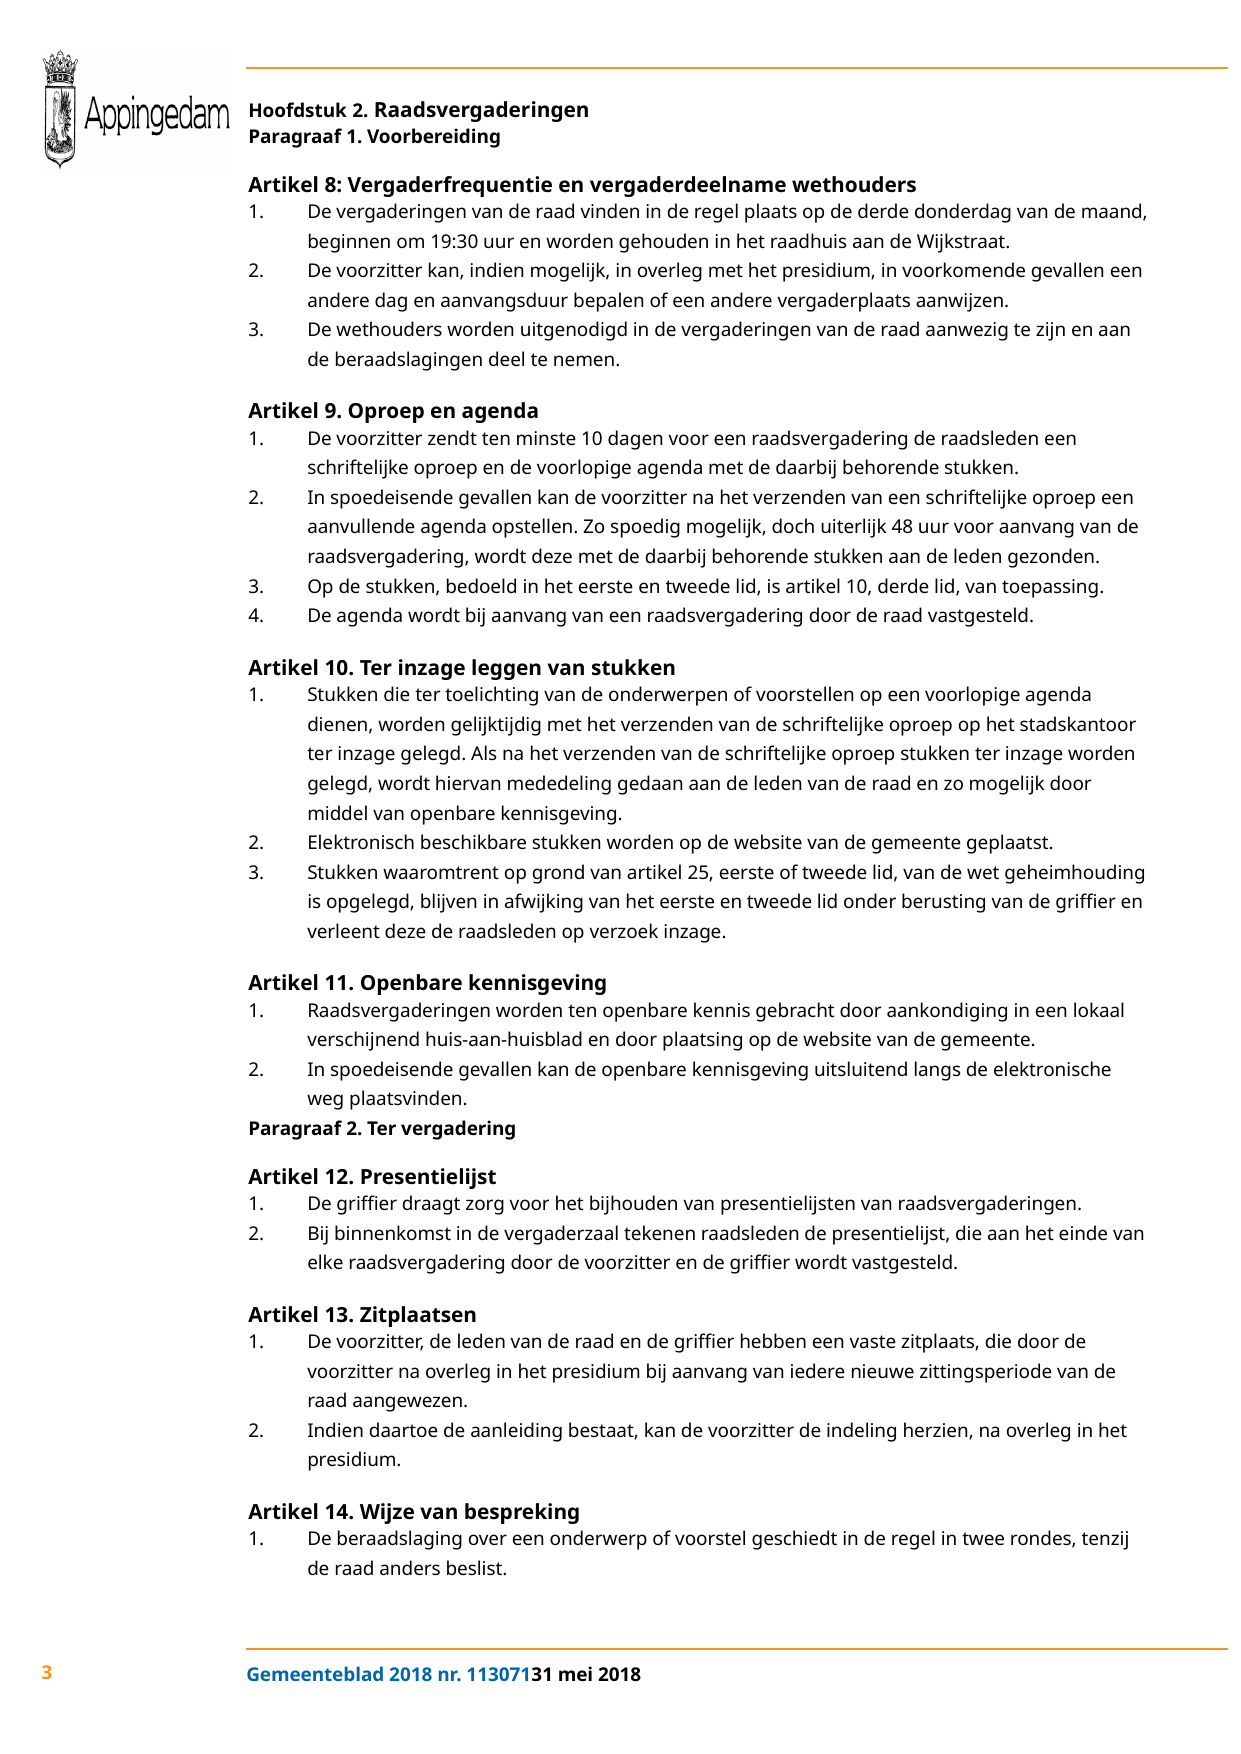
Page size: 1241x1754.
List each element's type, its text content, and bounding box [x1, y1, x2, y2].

text Artikel 13. Zitplaatsen [248, 1300, 1152, 1328]
list De voorzitter kan, indien mogelijk, in overleg met het presidium, in voorkomende gevallen een andere dag en aanvangsduur bepalen of een andere vergaderplaats aanwijzen. [248, 257, 1152, 313]
list Op de stukken, bedoeld in het eerste en tweede lid, is artikel 10, derde lid, van toepassing. [248, 573, 1152, 599]
list De griffier draagt zorg voor het bijhouden van presentielijsten van raadsvergaderingen. [248, 1190, 1152, 1216]
list Bij binnenkomst in de vergaderzaal tekenen raadsleden de presentielijst, die aan het einde van elke raadsvergadering door de voorzitter en de griffier wordt vastgesteld. [248, 1220, 1152, 1275]
text Artikel 12. Presentielijst [248, 1162, 1152, 1190]
list Stukken die ter toelichting van de onderwerpen of voorstellen op een voorlopige agenda dienen, worden gelijktijdig met het verzenden van de schriftelijke oproep op het stadskantoor ter inzage gelegd. Als na het verzenden van de schriftelijke oproep stukken ter inzage worden gelegd, wordt hiervan mededeling gedaan aan de leden van de raad en zo mogelijk door middel van openbare kennisgeving. [248, 681, 1152, 825]
text Artikel 10. Ter inzage leggen van stukken [248, 653, 1152, 681]
list Elektronisch beschikbare stukken worden op de website van de gemeente geplaatst. [248, 829, 1152, 855]
picture [41, 47, 231, 172]
text Hoofdstuk 2. Raadsvergaderingen [248, 95, 1152, 123]
text Artikel 14. Wijze van bespreking [248, 1497, 1152, 1525]
text Paragraaf 1. Voorbereiding [248, 123, 1152, 149]
text Artikel 9. Oproep en agenda [248, 397, 1152, 425]
list Raadsvergaderingen worden ten openbare kennis gebracht door aankondiging in een lokaal verschijnend huis-aan-huisblad en door plaatsing op de website van de gemeente. [248, 997, 1152, 1052]
text Artikel 8: Vergaderfrequentie en vergaderdeelname wethouders [248, 170, 1152, 198]
list In spoedeisende gevallen kan de voorzitter na het verzenden van een schriftelijke oproep een aanvullende agenda opstellen. Zo spoedig mogelijk, doch uiterlijk 48 uur voor aanvang van de raadsvergadering, wordt deze met de daarbij behorende stukken aan de leden gezonden. [248, 484, 1152, 569]
list De beraadslaging over een onderwerp of voorstel geschiedt in de regel in twee rondes, tenzij de raad anders beslist. [248, 1525, 1152, 1581]
list Stukken waaromtrent op grond van artikel 25, eerste of tweede lid, van de wet geheimhouding is opgelegd, blijven in afwijking van het eerste en tweede lid onder berusting van de griffier en verleent deze de raadsleden op verzoek inzage. [248, 859, 1152, 944]
list In spoedeisende gevallen kan de openbare kennisgeving uitsluitend langs de elektronische weg plaatsvinden. [248, 1056, 1152, 1111]
text Artikel 11. Openbare kennisgeving [248, 968, 1152, 997]
list De voorzitter zendt ten minste 10 dagen voor een raadsvergadering de raadsleden een schriftelijke oproep en de voorlopige agenda met de daarbij behorende stukken. [248, 425, 1152, 480]
list Indien daartoe de aanleiding bestaat, kan de voorzitter de indeling herzien, na overleg in het presidium. [248, 1417, 1152, 1472]
list De voorzitter, de leden van de raad en de griffier hebben een vaste zitplaats, die door de voorzitter na overleg in het presidium bij aanvang van iedere nieuwe zittingsperiode van de raad aangewezen. [248, 1328, 1152, 1413]
list De wethouders worden uitgenodigd in de vergaderingen van de raad aanwezig te zijn en aan de beraadslagingen deel te nemen. [248, 317, 1152, 372]
list De vergaderingen van de raad vinden in de regel plaats op de derde donderdag van de maand, beginnen om 19:30 uur en worden gehouden in het raadhuis aan de Wijkstraat. [248, 198, 1152, 253]
list De agenda wordt bij aanvang van een raadsvergadering door de raad vastgesteld. [248, 602, 1152, 628]
text Paragraaf 2. Ter vergadering [248, 1115, 1152, 1141]
